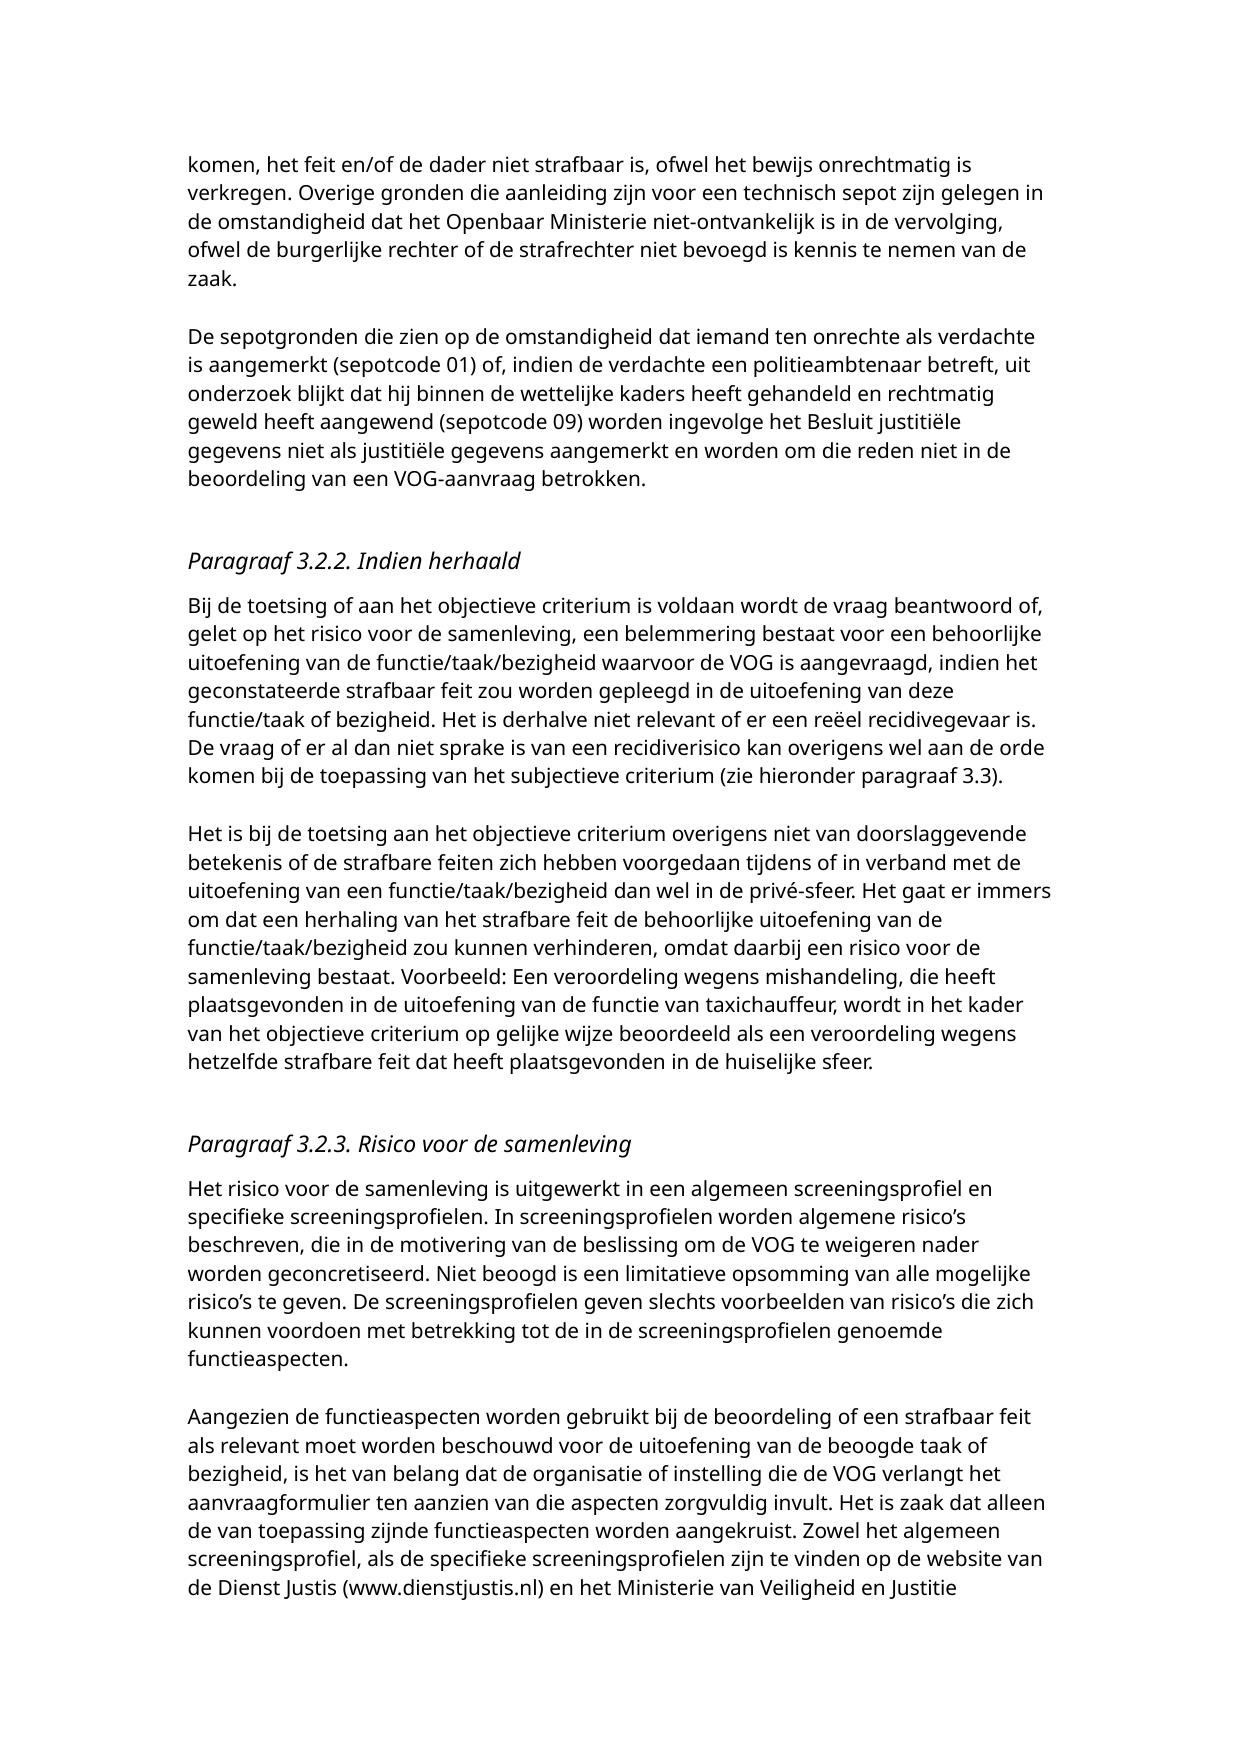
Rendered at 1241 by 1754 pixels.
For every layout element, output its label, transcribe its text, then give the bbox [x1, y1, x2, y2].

text De sepotgronden die zien op de omstandigheid dat iemand ten onrechte als verdachte is aangemerkt (sepotcode 01) of, indien de verdachte een politieambtenaar betreft, uit onderzoek blijkt dat hij binnen de wettelijke kaders heeft gehandeld en rechtmatig geweld heeft aangewend (sepotcode 09) worden ingevolge het Besluit justitiële gegevens niet als justitiële gegevens aangemerkt en worden om die reden niet in de beoordeling van een VOG-aanvraag betrokken. [187, 322, 1053, 493]
text komen, het feit en/of de dader niet strafbaar is, ofwel het bewijs onrechtmatig is verkregen. Overige gronden die aanleiding zijn voor een technisch sepot zijn gelegen in de omstandigheid dat het Openbaar Ministerie niet-ontvankelijk is in de vervolging, ofwel de burgerlijke rechter of de strafrechter niet bevoegd is kennis te nemen van de zaak. [187, 150, 1053, 292]
text Aangezien de functieaspecten worden gebruikt bij de beoordeling of een strafbaar feit als relevant moet worden beschouwd voor de uitoefening van de beoogde taak of bezigheid, is het van belang dat de organisatie of instelling die de VOG verlangt het aanvraagformulier ten aanzien van die aspecten zorgvuldig invult. Het is zaak dat alleen de van toepassing zijnde functieaspecten worden aangekruist. Zowel het algemeen screeningsprofiel, als de specifieke screeningsprofielen zijn te vinden op de website van de Dienst Justis (www.dienstjustis.nl) en het Ministerie van Veiligheid en Justitie [187, 1402, 1053, 1601]
subtitle Paragraaf 3.2.2. Indien herhaald [187, 545, 1053, 576]
text Het risico voor de samenleving is uitgewerkt in een algemeen screeningsprofiel en specifieke screeningsprofielen. In screeningsprofielen worden algemene risico’s beschreven, die in de motivering van de beslissing om de VOG te weigeren nader worden geconcretiseerd. Niet beoogd is een limitatieve opsomming van alle mogelijke risico’s te geven. De screeningsprofielen geven slechts voorbeelden van risico’s die zich kunnen voordoen met betrekking tot de in de screeningsprofielen genoemde functieaspecten. [187, 1174, 1053, 1373]
subtitle Paragraaf 3.2.3. Risico voor de samenleving [187, 1127, 1053, 1159]
text Bij de toetsing of aan het objectieve criterium is voldaan wordt de vraag beantwoord of, gelet op het risico voor de samenleving, een belemmering bestaat voor een behoorlijke uitoefening van de functie/taak/bezigheid waarvoor de VOG is aangevraagd, indien het geconstateerde strafbaar feit zou worden gepleegd in de uitoefening van deze functie/taak of bezigheid. Het is derhalve niet relevant of er een reëel recidivegevaar is. De vraag of er al dan niet sprake is van een recidiverisico kan overigens wel aan de orde komen bij de toepassing van het subjectieve criterium (zie hieronder paragraaf 3.3). [187, 591, 1053, 790]
text Het is bij de toetsing aan het objectieve criterium overigens niet van doorslaggevende betekenis of de strafbare feiten zich hebben voorgedaan tijdens of in verband met de uitoefening van een functie/taak/bezigheid dan wel in de privé-sfeer. Het gaat er immers om dat een herhaling van het strafbare feit de behoorlijke uitoefening van de functie/taak/bezigheid zou kunnen verhinderen, omdat daarbij een risico voor de samenleving bestaat. Voorbeeld: Een veroordeling wegens mishandeling, die heeft plaatsgevonden in de uitoefening van de functie van taxichauffeur, wordt in het kader van het objectieve criterium op gelijke wijze beoordeeld als een veroordeling wegens hetzelfde strafbare feit dat heeft plaatsgevonden in de huiselijke sfeer. [187, 819, 1053, 1076]
